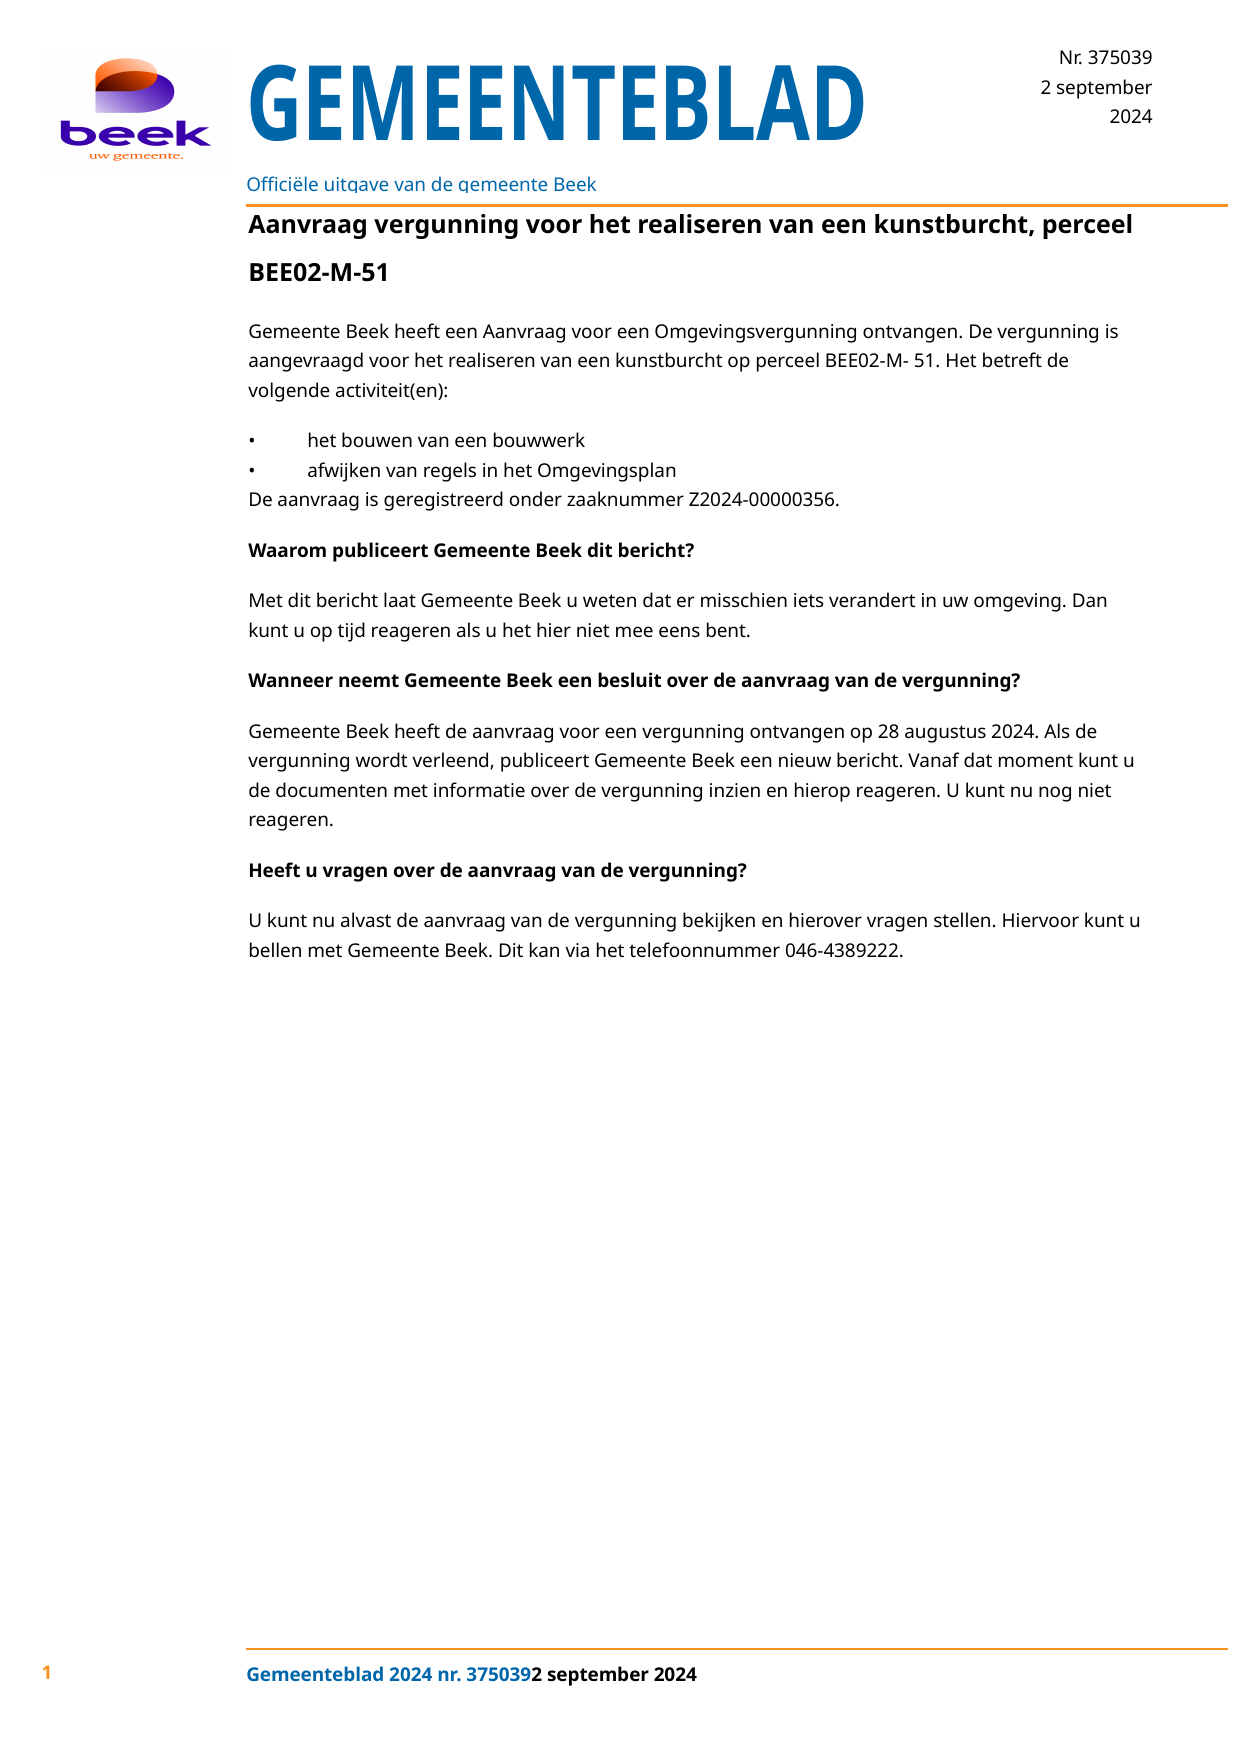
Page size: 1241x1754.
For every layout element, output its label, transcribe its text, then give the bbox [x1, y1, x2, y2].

text Gemeente Beek heeft de aanvraag voor een vergunning ontvangen op 28 augustus 2024. Als de vergunning wordt verleend, publiceert Gemeente Beek een nieuw bericht. Vanaf dat moment kunt u de documenten met informatie over de vergunning inzien en hierop reageren. U kunt nu nog niet reageren. [248, 718, 1152, 832]
text Wanneer neemt Gemeente Beek een besluit over de aanvraag van de vergunning? [248, 667, 1152, 693]
text Waarom publiceert Gemeente Beek dit bericht? [248, 537, 1152, 563]
list het bouwen van een bouwwerk [248, 427, 1152, 453]
text U kunt nu alvast de aanvraag van de vergunning bekijken en hierover vragen stellen. Hiervoor kunt u bellen met Gemeente Beek. Dit kan via het telefoonnummer 046-4389222. [248, 907, 1152, 963]
text Met dit bericht laat Gemeente Beek u weten dat er misschien iets verandert in uw omgeving. Dan kunt u op tijd reageren als u het hier niet mee eens bent. [248, 587, 1152, 643]
text De aanvraag is geregistreerd onder zaaknummer Z2024-00000356. [248, 487, 1152, 512]
text Heeft u vragen over de aanvraag van de vergunning? [248, 857, 1152, 883]
picture [41, 47, 231, 172]
list afwijken van regels in het Omgevingsplan [248, 457, 1152, 483]
text Aanvraag vergunning voor het realiseren van een kunstburcht, perceel BEE02-M-51 [248, 207, 1152, 288]
text Gemeente Beek heeft een Aanvraag voor een Omgevingsvergunning ontvangen. De vergunning is aangevraagd voor het realiseren van een kunstburcht op perceel BEE02-M- 51. Het betreft de volgende activiteit(en): [248, 318, 1152, 403]
